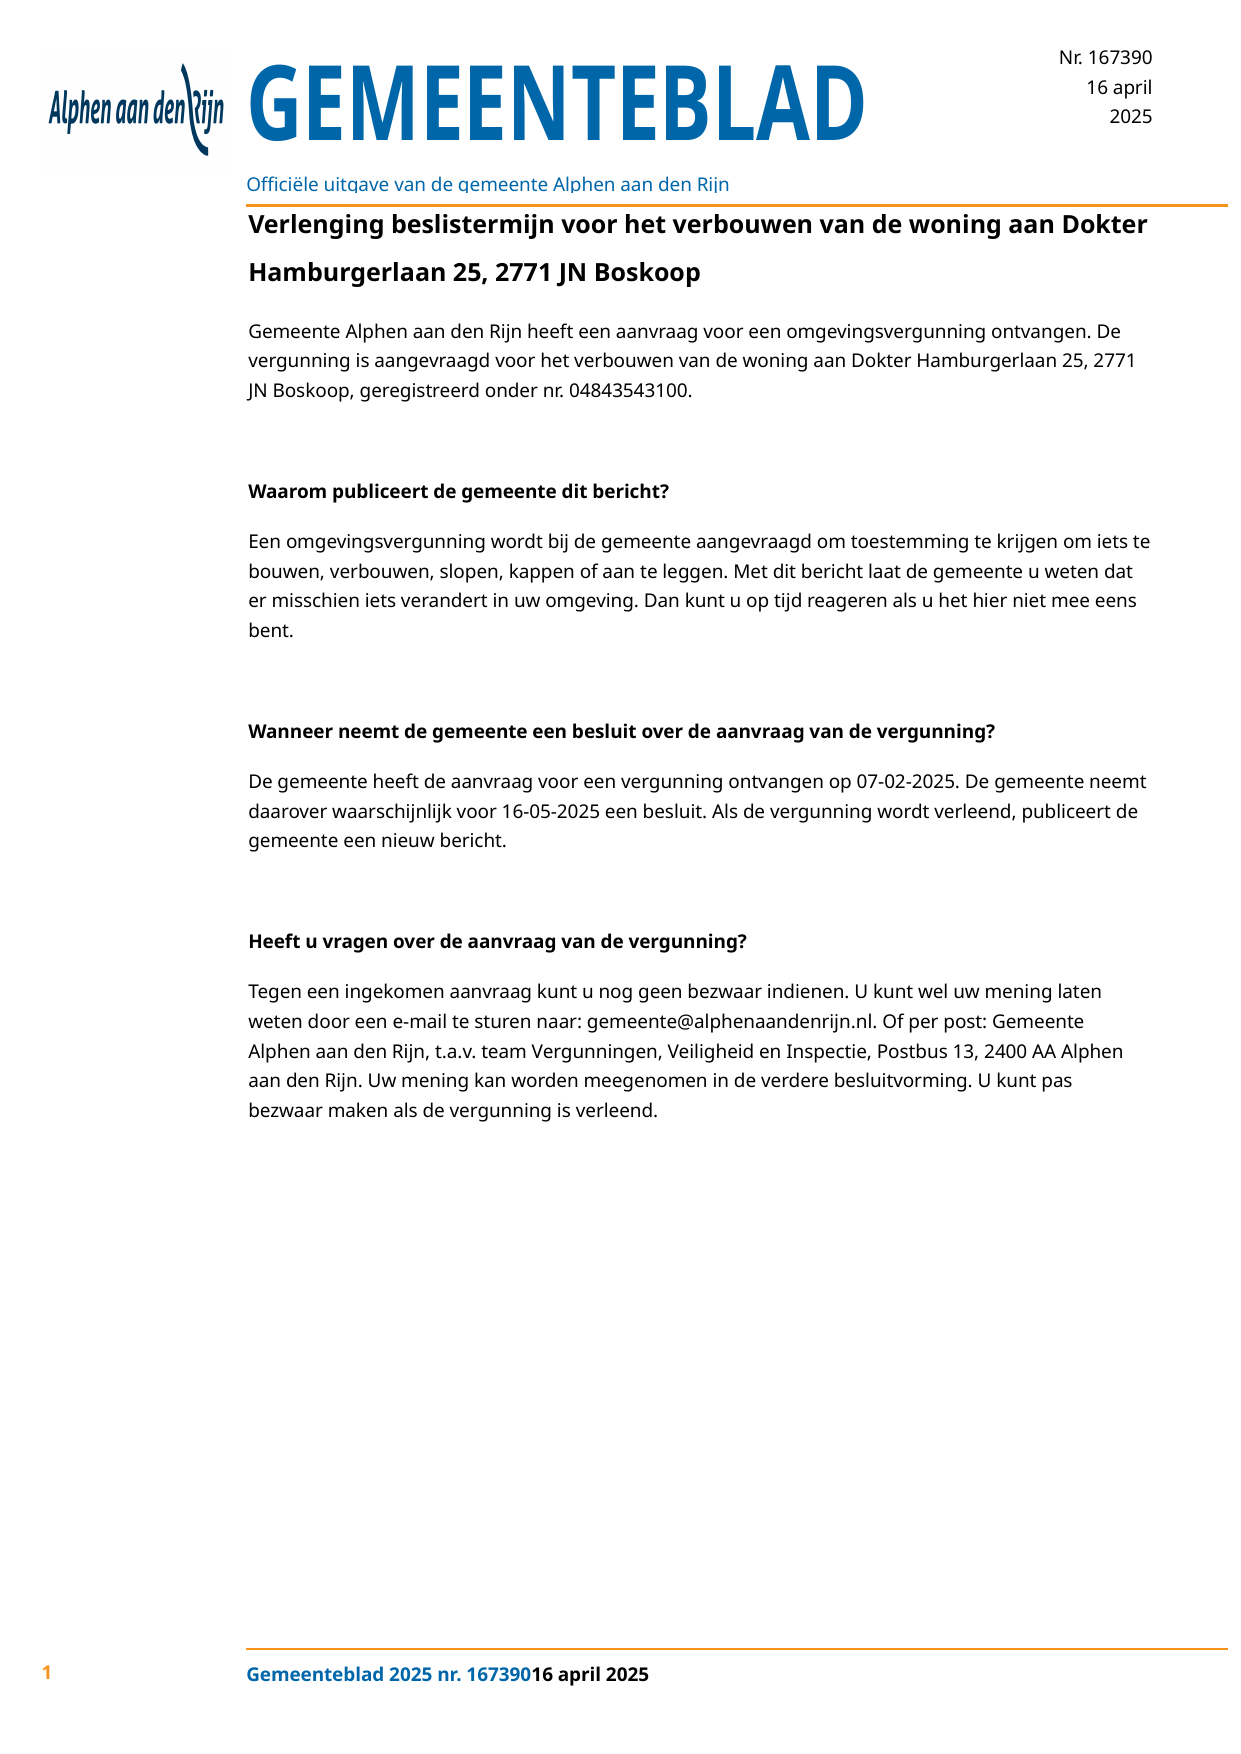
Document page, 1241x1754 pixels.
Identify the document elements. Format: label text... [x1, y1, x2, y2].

text Verlenging beslistermijn voor het verbouwen van de woning aan Dokter Hamburgerlaan 25, 2771 JN Boskoop [248, 207, 1152, 288]
text Wanneer neemt de gemeente een besluit over de aanvraag van de vergunning? [248, 718, 1152, 744]
text Waarom publiceert de gemeente dit bericht? [248, 478, 1152, 504]
text Heeft u vragen over de aanvraag van de vergunning? [248, 928, 1152, 954]
text De gemeente heeft de aanvraag voor een vergunning ontvangen op 07-02-2025. De gemeente neemt daarover waarschijnlijk voor 16-05-2025 een besluit. Als de vergunning wordt verleend, publiceert de gemeente een nieuw bericht. [248, 768, 1152, 853]
picture [41, 47, 231, 172]
text Tegen een ingekomen aanvraag kunt u nog geen bezwaar indienen. U kunt wel uw mening laten weten door een e-mail te sturen naar: gemeente@alphenaandenrijn.nl. Of per post: Gemeente Alphen aan den Rijn, t.a.v. team Vergunningen, Veiligheid en Inspectie, Postbus 13, 2400 AA Alphen aan den Rijn. Uw mening kan worden meegenomen in de verdere besluitvorming. U kunt pas bezwaar maken als de vergunning is verleend. [248, 979, 1152, 1123]
text Een omgevingsvergunning wordt bij de gemeente aangevraagd om toestemming te krijgen om iets te bouwen, verbouwen, slopen, kappen of aan te leggen. Met dit bericht laat de gemeente u weten dat er misschien iets verandert in uw omgeving. Dan kunt u op tijd reageren als u het hier niet mee eens bent. [248, 528, 1152, 643]
text Gemeente Alphen aan den Rijn heeft een aanvraag voor een omgevingsvergunning ontvangen. De vergunning is aangevraagd voor het verbouwen van de woning aan Dokter Hamburgerlaan 25, 2771 JN Boskoop, geregistreerd onder nr. 04843543100. [248, 318, 1152, 403]
